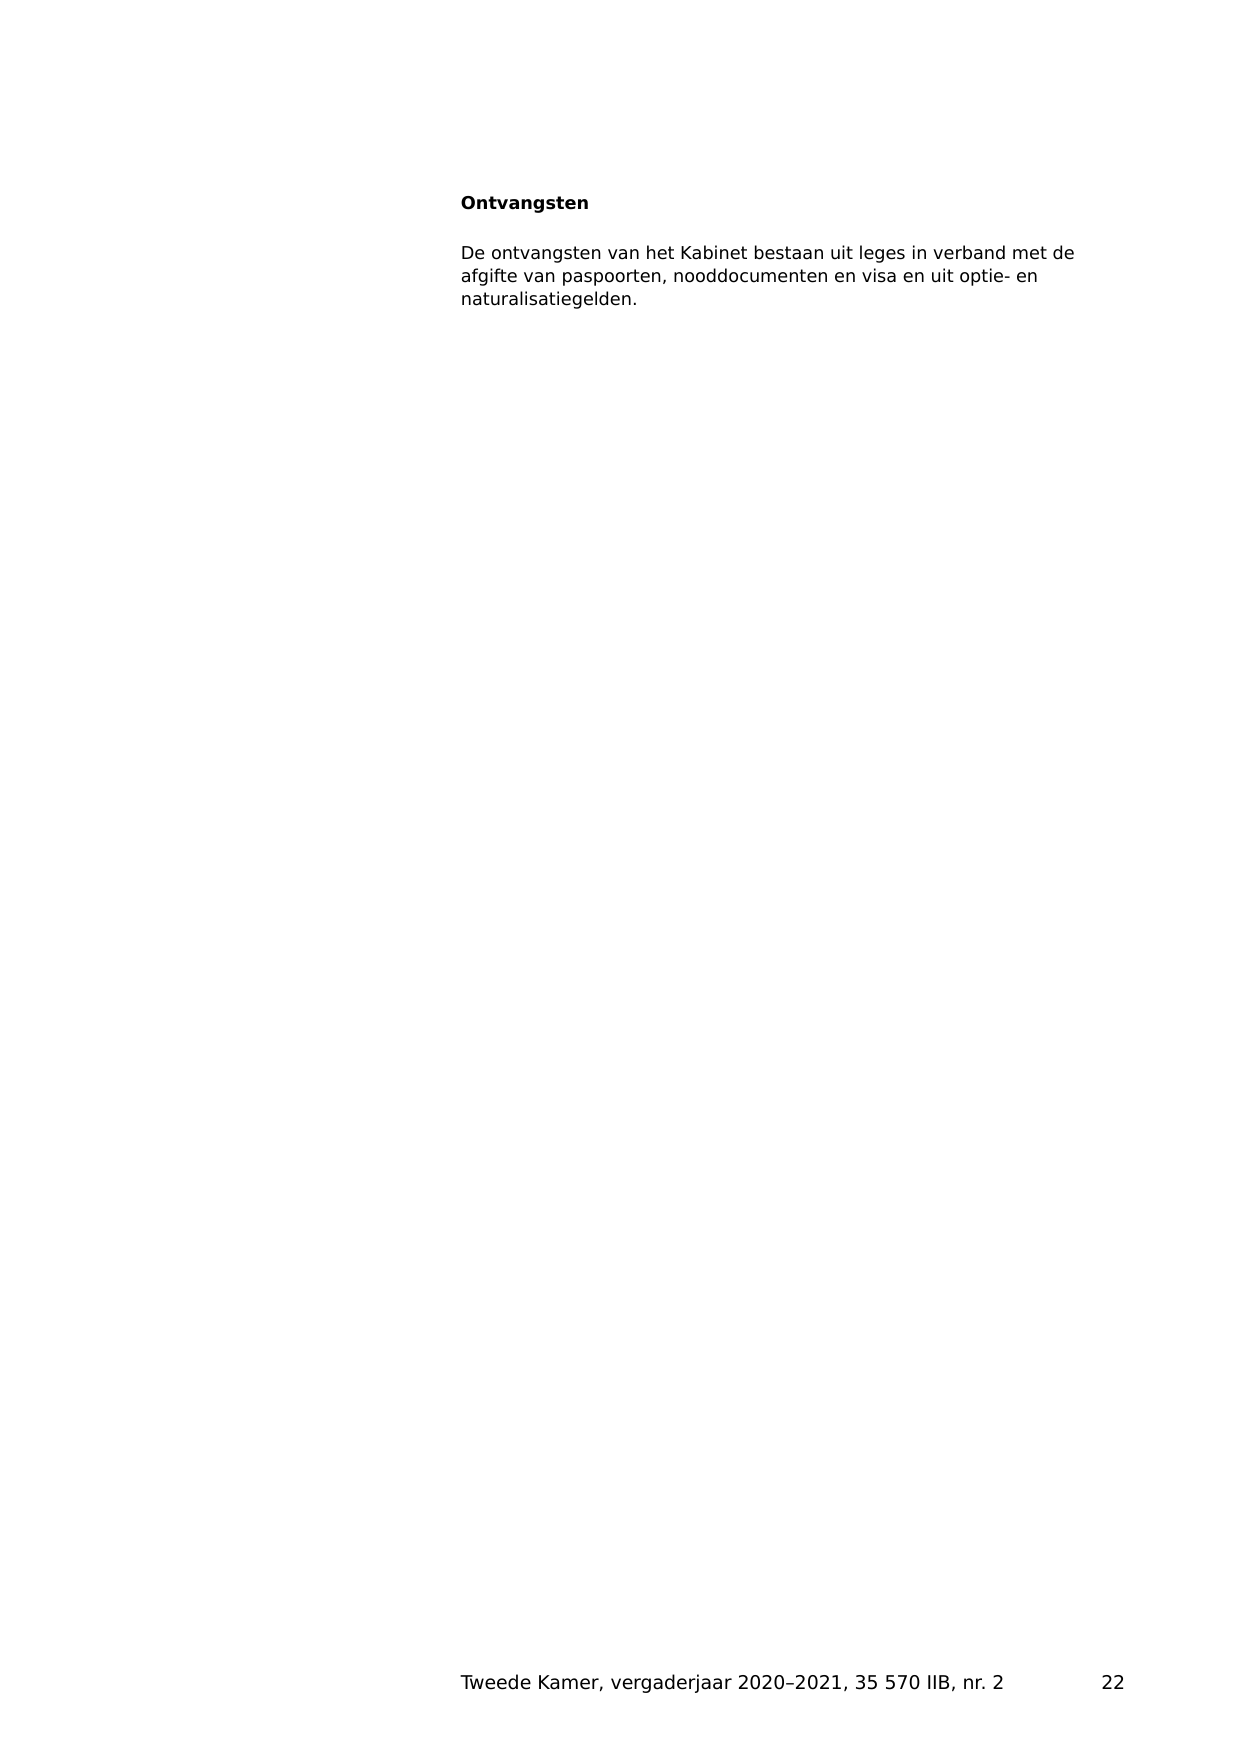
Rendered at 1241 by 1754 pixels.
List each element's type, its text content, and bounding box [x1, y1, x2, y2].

text Ontvangsten [461, 191, 1125, 214]
text De ontvangsten van het Kabinet bestaan uit leges in verband met de afgifte van paspoorten, nooddocumenten en visa en uit optie- en naturalisatiegelden. [461, 241, 1125, 309]
